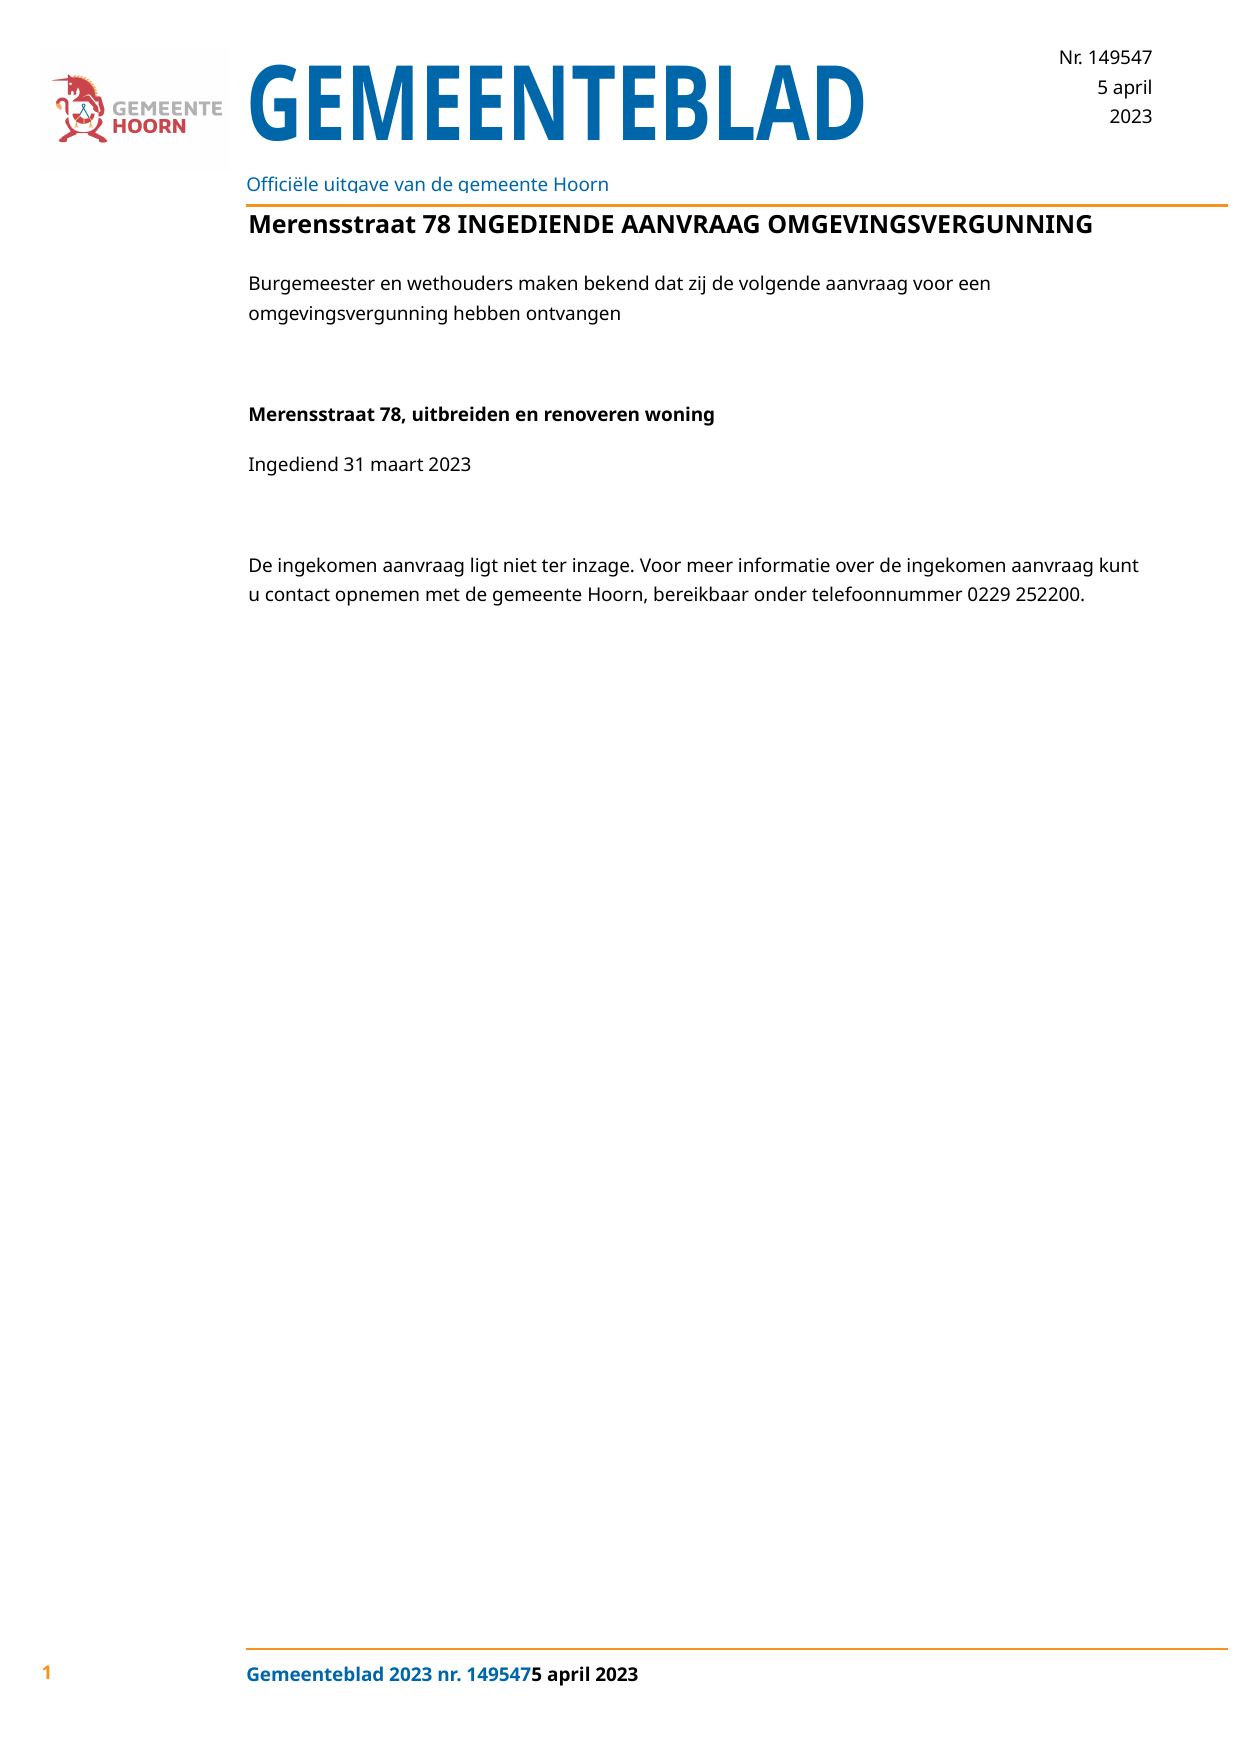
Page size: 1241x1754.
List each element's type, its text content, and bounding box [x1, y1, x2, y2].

text Burgemeester en wethouders maken bekend dat zij de volgende aanvraag voor een omgevingsvergunning hebben ontvangen [248, 270, 1152, 326]
picture [41, 47, 231, 172]
text Merensstraat 78 INGEDIENDE AANVRAAG OMGEVINGSVERGUNNING [248, 207, 1152, 241]
text De ingekomen aanvraag ligt niet ter inzage. Voor meer informatie over de ingekomen aanvraag kunt u contact opnemen met de gemeente Hoorn, bereikbaar onder telefoonnummer 0229 252200. [248, 552, 1152, 607]
text Ingediend 31 maart 2023 [248, 451, 1152, 477]
text Merensstraat 78, uitbreiden en renoveren woning [248, 401, 1152, 426]
